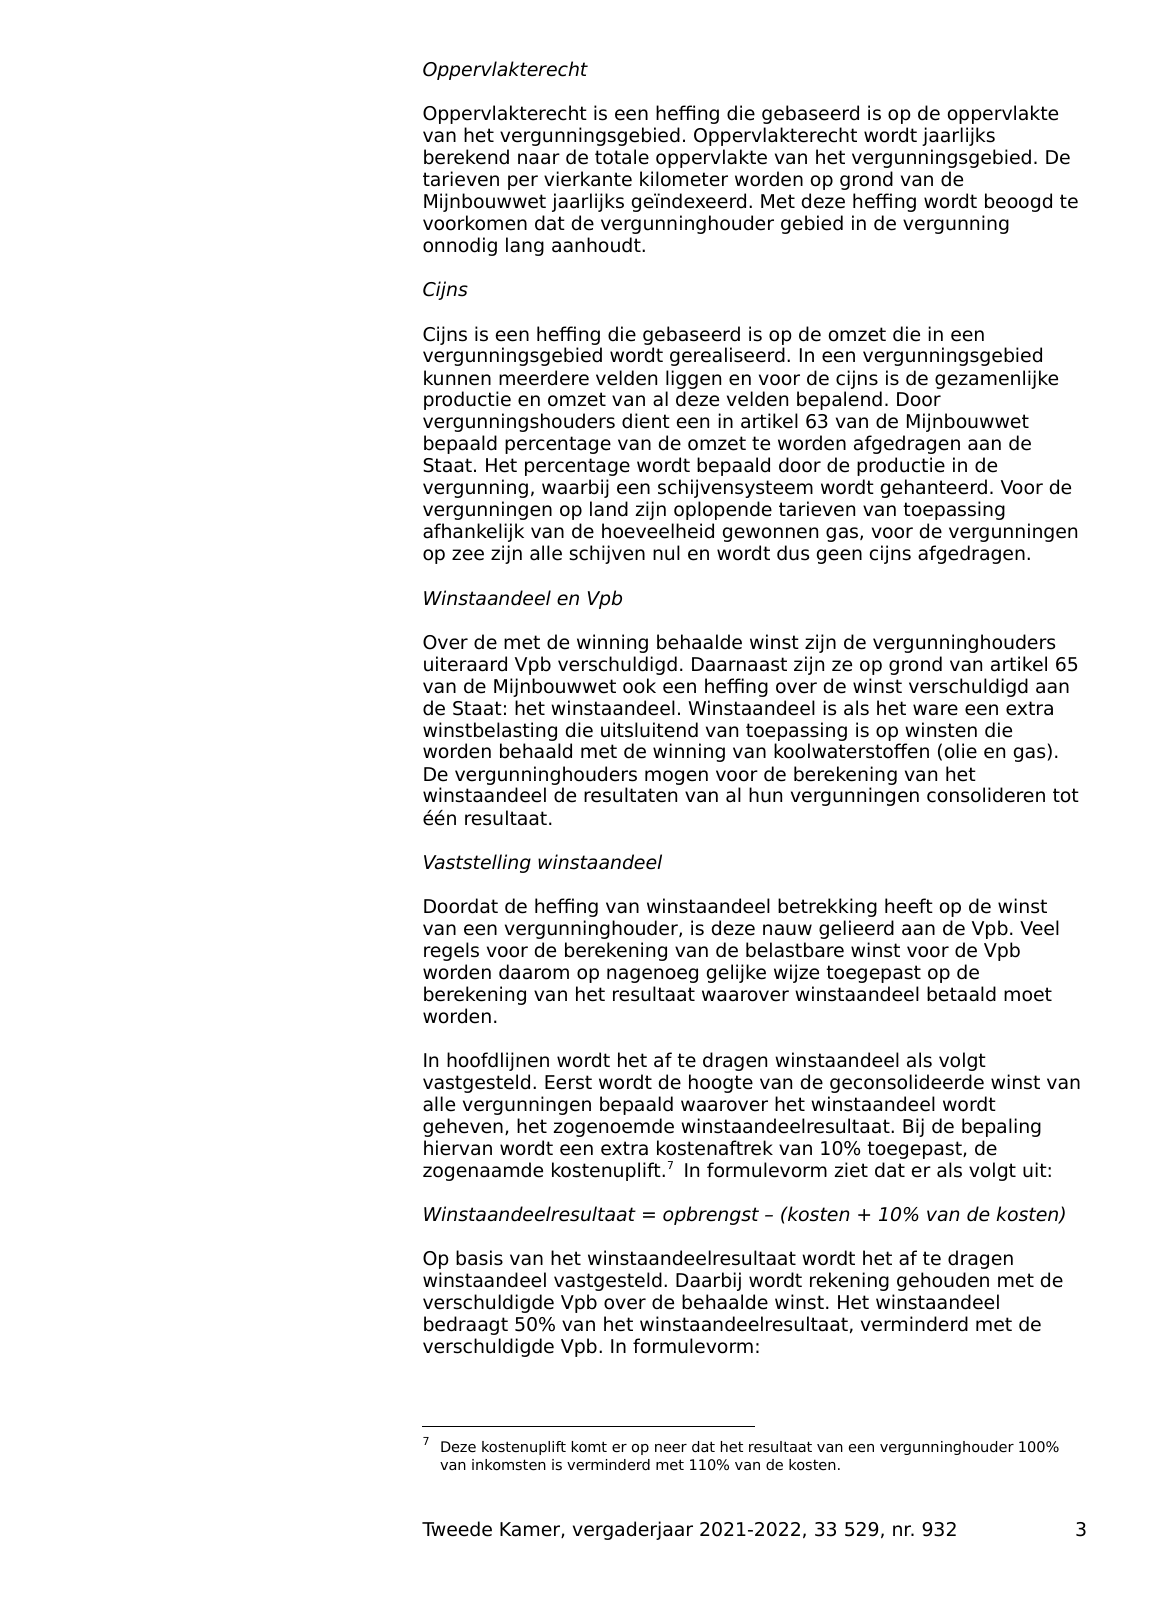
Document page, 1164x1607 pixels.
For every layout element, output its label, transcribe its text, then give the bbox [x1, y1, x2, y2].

subtitle Oppervlakterecht [422, 59, 1087, 81]
subtitle Winstaandeel en Vpb [422, 587, 1087, 609]
subtitle Vaststelling winstaandeel [422, 852, 1087, 873]
text Op basis van het winstaandeelresultaat wordt het af te dragen winstaandeel vastgesteld. Daarbij wordt rekening gehouden met de verschuldigde Vpb over de behaalde winst. Het winstaandeel bedraagt 50% van het winstaandeelresultaat, verminderd met de verschuldigde Vpb. In formulevorm: [422, 1248, 1087, 1358]
subtitle Cijns [422, 279, 1087, 301]
text Over de met de winning behaalde winst zijn de vergunninghouders uiteraard Vpb verschuldigd. Daarnaast zijn ze op grond van artikel 65 van de Mijnbouwwet ook een heffing over de winst verschuldigd aan de Staat: het winstaandeel. Winstaandeel is als het ware een extra winstbelasting die uitsluitend van toepassing is op winsten die worden behaald met de winning van koolwaterstoffen (olie en gas). De vergunninghouders mogen voor de berekening van het winstaandeel de resultaten van al hun vergunningen consolideren tot één resultaat. [422, 632, 1087, 829]
text Winstaandeelresultaat = opbrengst – (kosten + 10% van de kosten) [422, 1204, 1087, 1226]
text Oppervlakterecht is een heffing die gebaseerd is op de oppervlakte van het vergunningsgebied. Oppervlakterecht wordt jaarlijks berekend naar de totale oppervlakte van het vergunningsgebied. De tarieven per vierkante kilometer worden op grond van de Mijnbouwwet jaarlijks geïndexeerd. Met deze heffing wordt beoogd te voorkomen dat de vergunninghouder gebied in de vergunning onnodig lang aanhoudt. [422, 103, 1087, 257]
text Doordat de heffing van winstaandeel betrekking heeft op de winst van een vergunninghouder, is deze nauw gelieerd aan de Vpb. Veel regels voor de berekening van de belastbare winst voor de Vpb worden daarom op nagenoeg gelijke wijze toegepast op de berekening van het resultaat waarover winstaandeel betaald moet worden. [422, 896, 1087, 1028]
text Deze kostenuplift komt er op neer dat het resultaat van een vergunninghouder 100% van inkomsten is verminderd met 110% van de kosten. [422, 1435, 1087, 1474]
text Cijns is een heffing die gebaseerd is op de omzet die in een vergunningsgebied wordt gerealiseerd. In een vergunningsgebied kunnen meerdere velden liggen en voor de cijns is de gezamenlijke productie en omzet van al deze velden bepalend. Door vergunningshouders dient een in artikel 63 van de Mijnbouwwet bepaald percentage van de omzet te worden afgedragen aan de Staat. Het percentage wordt bepaald door de productie in de vergunning, waarbij een schijvensysteem wordt gehanteerd. Voor de vergunningen op land zijn oplopende tarieven van toepassing afhankelijk van de hoeveelheid gewonnen gas, voor de vergunningen op zee zijn alle schijven nul en wordt dus geen cijns afgedragen. [422, 323, 1087, 565]
text In hoofdlijnen wordt het af te dragen winstaandeel als volgt vastgesteld. Eerst wordt de hoogte van de geconsolideerde winst van alle vergunningen bepaald waarover het winstaandeel wordt geheven, het zogenoemde winstaandeelresultaat. Bij de bepaling hiervan wordt een extra kostenaftrek van 10% toegepast, de zogenaamde kostenuplift. In formulevorm ziet dat er als volgt uit: [422, 1050, 1087, 1182]
